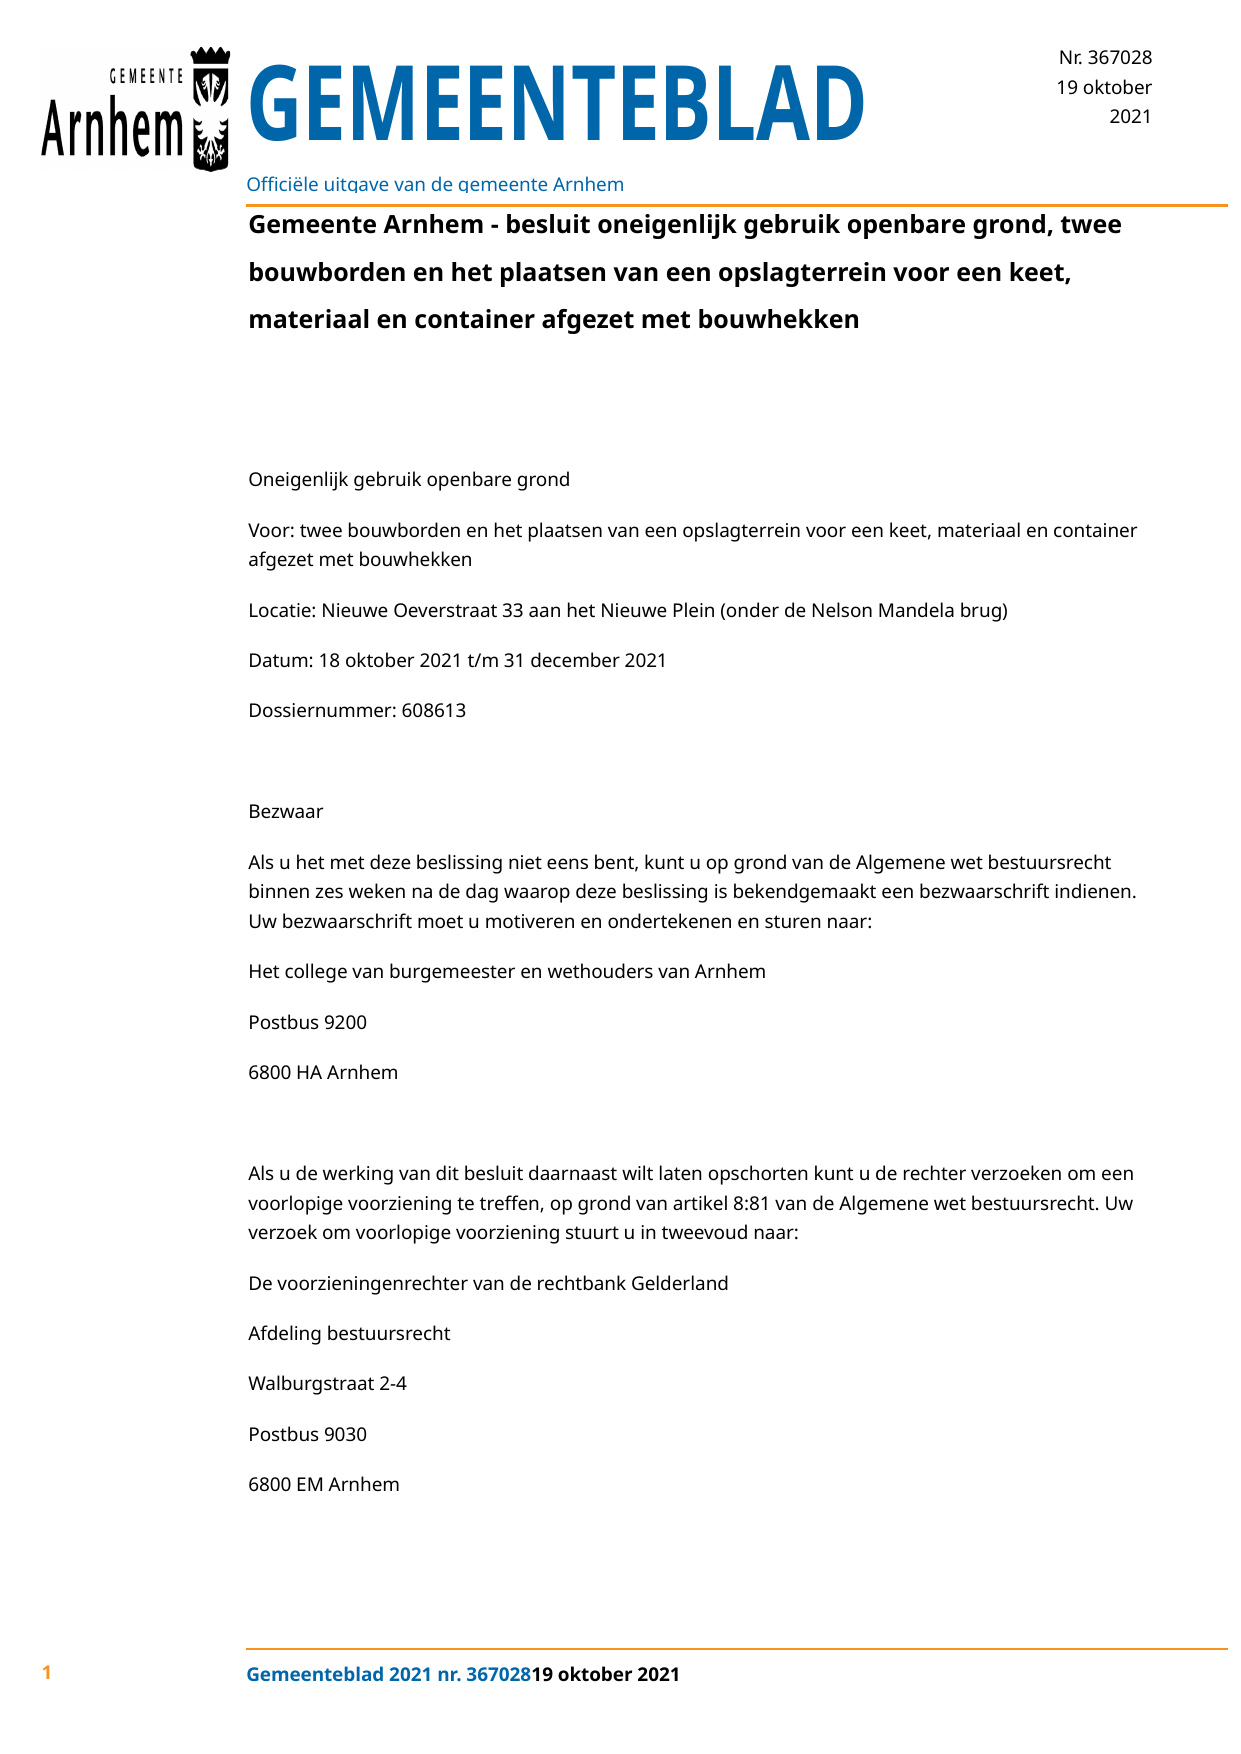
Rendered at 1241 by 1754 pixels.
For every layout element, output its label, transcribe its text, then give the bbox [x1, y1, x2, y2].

text Walburgstraat 2-4 [248, 1371, 1152, 1396]
text Postbus 9200 [248, 1009, 1152, 1034]
text De voorzieningenrechter van de rechtbank Gelderland [248, 1270, 1152, 1295]
text Datum: 18 oktober 2021 t/m 31 december 2021 [248, 647, 1152, 673]
picture [41, 47, 231, 172]
text Als u het met deze beslissing niet eens bent, kunt u op grond van de Algemene wet bestuursrecht binnen zes weken na de dag waarop deze beslissing is bekendgemaakt een bezwaarschrift indienen. Uw bezwaarschrift moet u motiveren en ondertekenen en sturen naar: [248, 849, 1152, 934]
text 6800 HA Arnhem [248, 1059, 1152, 1085]
text Postbus 9030 [248, 1421, 1152, 1447]
text Oneigenlijk gebruik openbare grond [248, 466, 1152, 492]
text Dossiernummer: 608613 [248, 698, 1152, 723]
text 6800 EM Arnhem [248, 1471, 1152, 1497]
text Gemeente Arnhem - besluit oneigenlijk gebruik openbare grond, twee bouwborden en het plaatsen van een opslagterrein voor een keet, materiaal en container afgezet met bouwhekken [248, 207, 1152, 336]
text Bezwaar [248, 798, 1152, 824]
text Locatie: Nieuwe Oeverstraat 33 aan het Nieuwe Plein (onder de Nelson Mandela brug) [248, 597, 1152, 622]
text Als u de werking van dit besluit daarnaast wilt laten opschorten kunt u de rechter verzoeken om een voorlopige voorziening te treffen, op grond van artikel 8:81 van de Algemene wet bestuursrecht. Uw verzoek om voorlopige voorziening stuurt u in tweevoud naar: [248, 1160, 1152, 1245]
text Het college van burgemeester en wethouders van Arnhem [248, 958, 1152, 984]
text Afdeling bestuursrecht [248, 1320, 1152, 1346]
text Voor: twee bouwborden en het plaatsen van een opslagterrein voor een keet, materiaal en container afgezet met bouwhekken [248, 517, 1152, 572]
